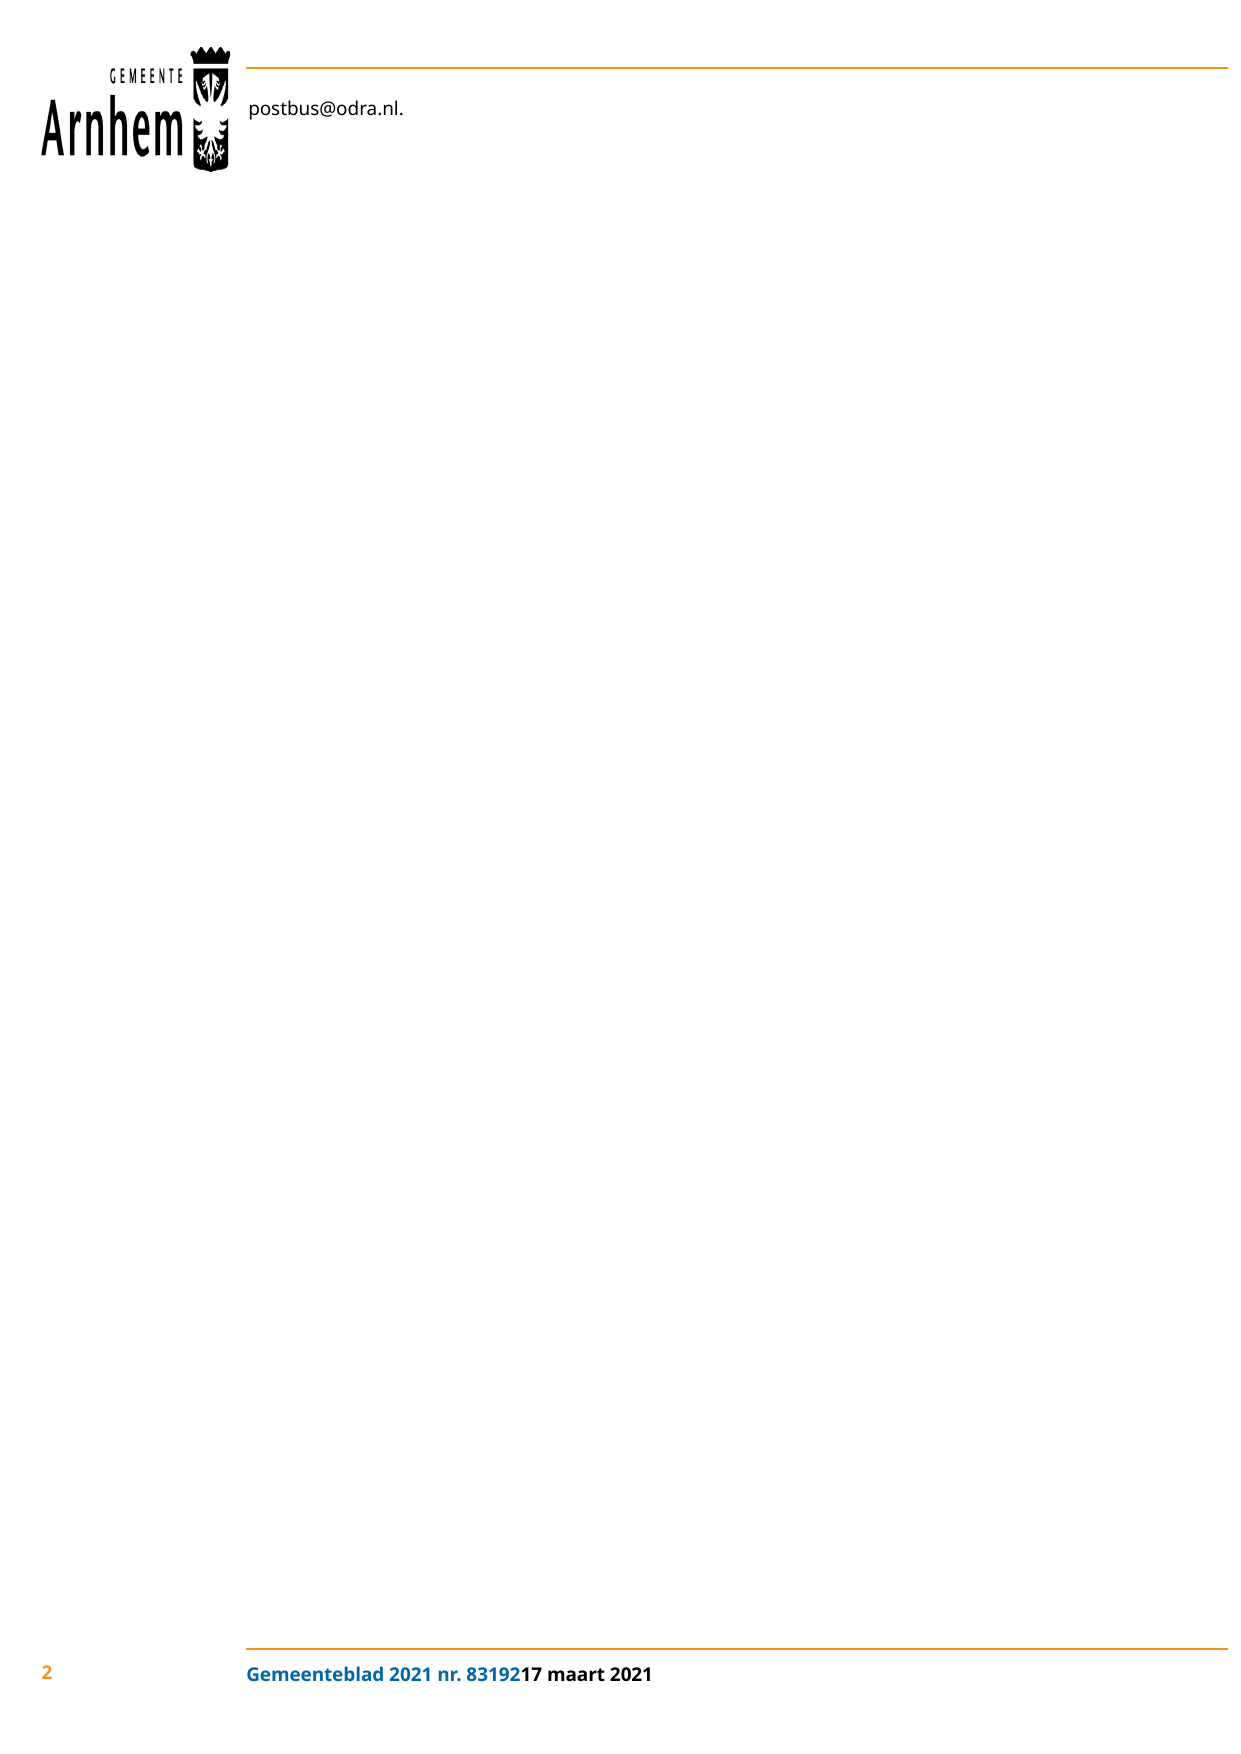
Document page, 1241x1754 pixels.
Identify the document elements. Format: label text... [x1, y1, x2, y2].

text postbus@odra.nl. [248, 95, 1152, 121]
picture [41, 47, 231, 172]
